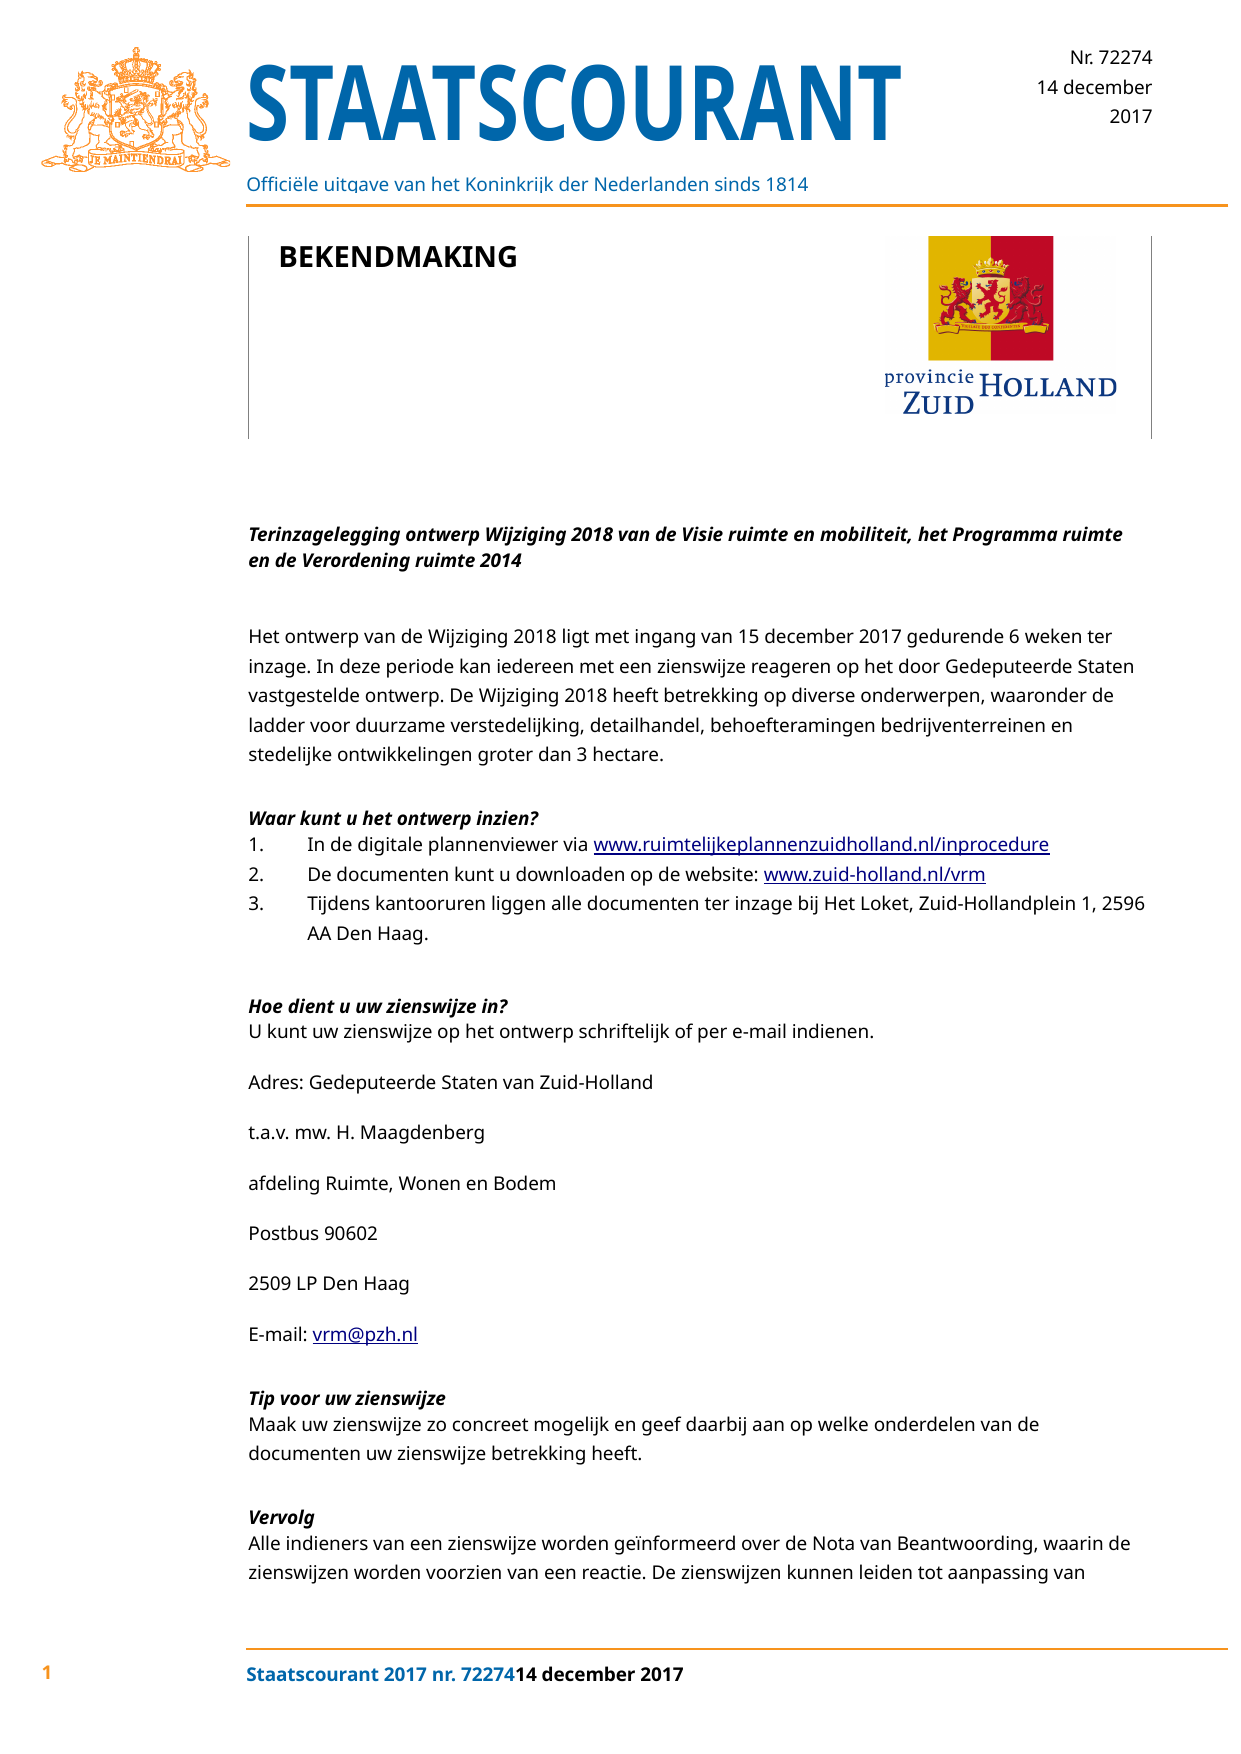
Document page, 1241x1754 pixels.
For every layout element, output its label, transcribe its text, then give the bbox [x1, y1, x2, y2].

picture [885, 236, 1117, 414]
table_header [850, 414, 1151, 439]
text U kunt uw zienswijze op het ontwerp schriftelijk of per e-mail indienen. [248, 1018, 1152, 1044]
list Tijdens kantooruren liggen alle documenten ter inzage bij Het Loket, Zuid-Hollandplein 1, 2596 AA Den Haag. [248, 891, 1152, 946]
table_header [850, 236, 885, 413]
list De documenten kunt u downloaden op de website: www.zuid-holland.nl/vrm [248, 861, 1152, 887]
text Terinzagelegging ontwerp Wijziging 2018 van de Visie ruimte en mobiliteit, het Programma ruimte en de Verordening ruimte 2014 [248, 521, 1152, 573]
table_header [1117, 236, 1151, 413]
text Tip voor uw zienswijze [248, 1385, 1152, 1411]
text afdeling Ruimte, Wonen en Bodem [248, 1170, 1152, 1196]
text Waar kunt u het ontwerp inzien? [248, 806, 1152, 831]
text Adres: Gedeputeerde Staten van Zuid-Holland [248, 1069, 1152, 1095]
text Hoe dient u uw zienswijze in? [248, 993, 1152, 1018]
list In de digitale plannenviewer via www.ruimtelijkeplannenzuidholland.nl/inprocedure [248, 831, 1152, 857]
text t.a.v. mw. H. Maagdenberg [248, 1119, 1152, 1145]
text 2509 LP Den Haag [248, 1271, 1152, 1296]
table_header BEKENDMAKING [249, 236, 850, 439]
text Het ontwerp van de Wijziging 2018 ligt met ingang van 15 december 2017 gedurende 6 weken ter inzage. In deze periode kan iedereen met een zienswijze reageren op het door Gedeputeerde Staten vastgestelde ontwerp. De Wijziging 2018 heeft betrekking op diverse onderwerpen, waaronder de ladder voor duurzame verstedelijking, detailhandel, behoefteramingen bedrijventerreinen en stedelijke ontwikkelingen groter dan 3 hectare. [248, 623, 1152, 767]
text Postbus 90602 [248, 1220, 1152, 1246]
text Maak uw zienswijze zo concreet mogelijk en geef daarbij aan op welke onderdelen van de documenten uw zienswijze betrekking heeft. [248, 1411, 1152, 1466]
text E-mail: vrm@pzh.nl [248, 1321, 1152, 1347]
text Alle indieners van een zienswijze worden geïnformeerd over de Nota van Beantwoording, waarin de zienswijzen worden voorzien van een reactie. De zienswijzen kunnen leiden tot aanpassing van [248, 1530, 1152, 1585]
text Vervolg [248, 1504, 1152, 1530]
picture [41, 47, 231, 172]
